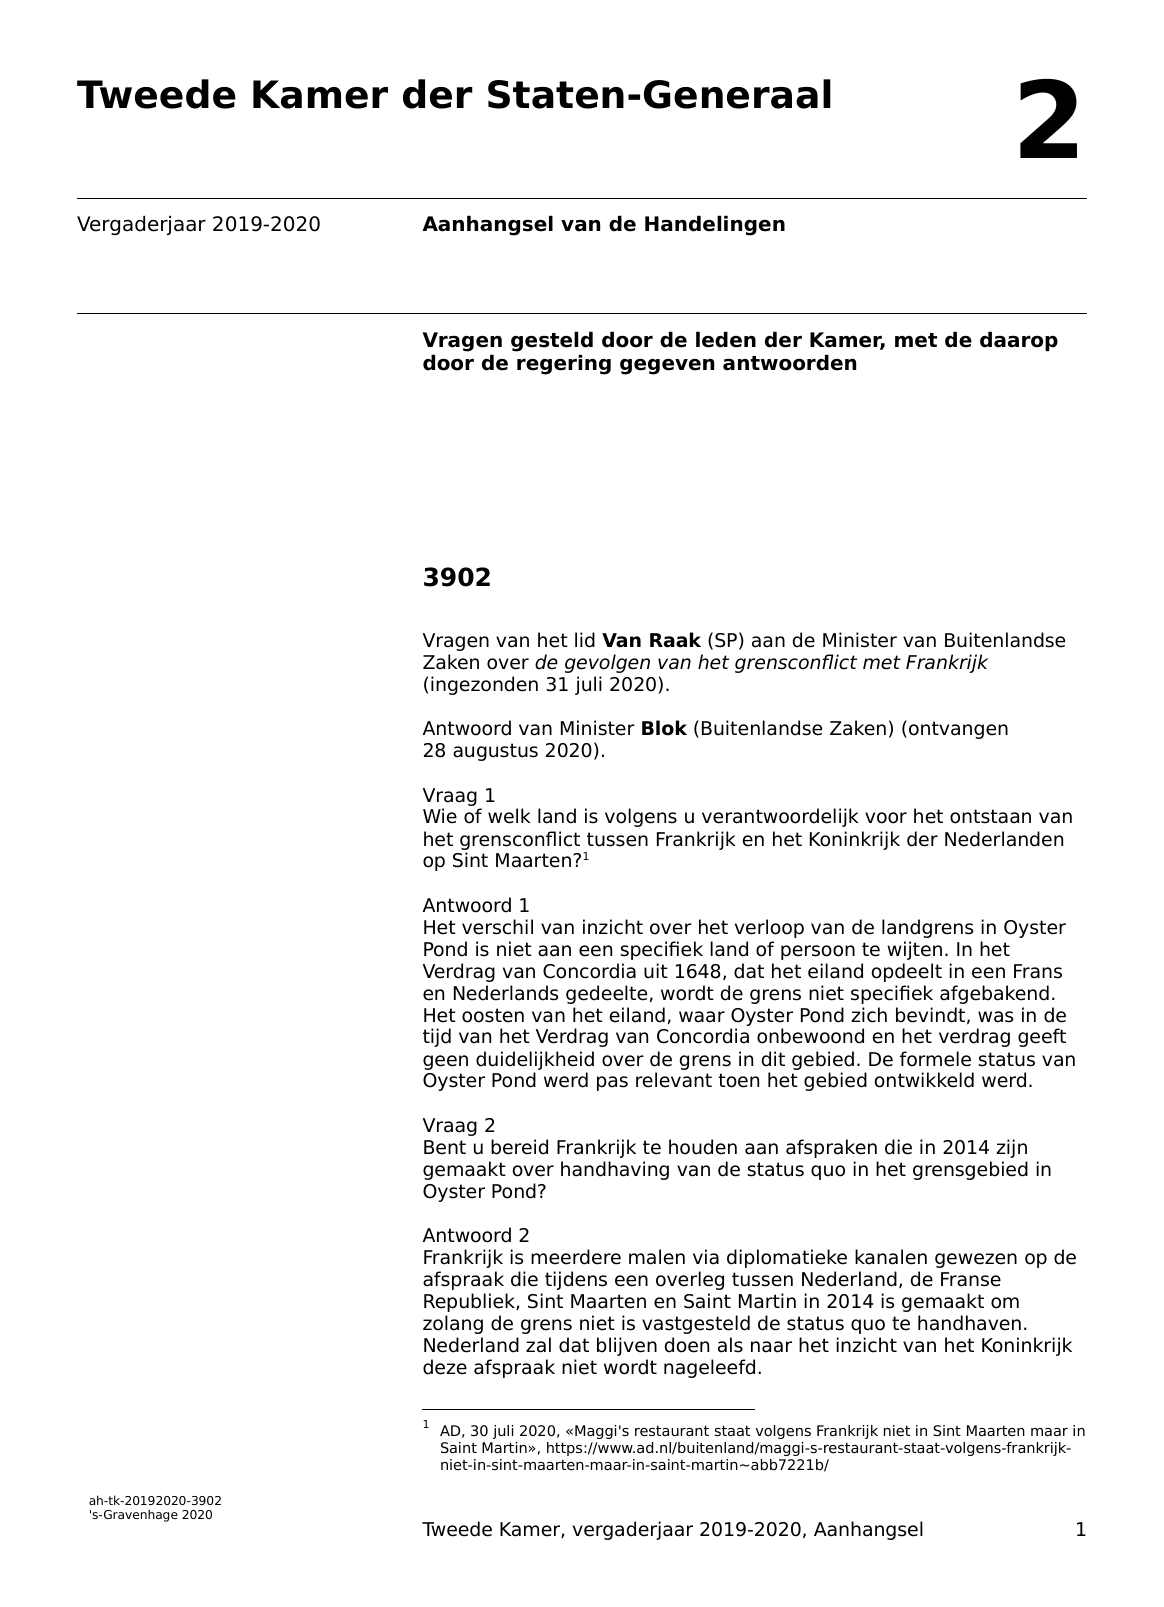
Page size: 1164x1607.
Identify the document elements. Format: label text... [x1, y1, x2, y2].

text Het verschil van inzicht over het verloop van de landgrens in Oyster Pond is niet aan een specifiek land of persoon te wijten. In het Verdrag van Concordia uit 1648, dat het eiland opdeelt in een Frans en Nederlands gedeelte, wordt de grens niet specifiek afgebakend. Het oosten van het eiland, waar Oyster Pond zich bevindt, was in de tijd van het Verdrag van Concordia onbewoond en het verdrag geeft geen duidelijkheid over de grens in dit gebied. De formele status van Oyster Pond werd pas relevant toen het gebied ontwikkeld werd. [422, 917, 1087, 1092]
text Vragen van het lid Van Raak (SP) aan de Minister van Buitenlandse Zaken over de gevolgen van het grensconflict met Frankrijk (ingezonden 31 juli 2020). [422, 630, 1087, 696]
text AD, 30 juli 2020, «Maggi's restaurant staat volgens Frankrijk niet in Sint Maarten maar in Saint Martin», https://www.ad.nl/buitenland/maggi-s-restaurant-staat-volgens-frankrijk-niet-in-sint-maarten-maar-in-saint-martin~abb7221b/ [422, 1418, 1087, 1474]
text Wie of welk land is volgens u verantwoordelijk voor het ontstaan van het grensconflict tussen Frankrijk en het Koninkrijk der Nederlanden op Sint Maarten? [422, 806, 1087, 872]
text Antwoord van Minister Blok (Buitenlandse Zaken) (ontvangen 28 augustus 2020). [422, 718, 1087, 762]
table_cell Vragen gesteld door de leden der Kamer, met de daarop door de regering gegeven antwoorden [422, 314, 1087, 375]
text Antwoord 1 [422, 894, 1087, 917]
table_header 2 [886, 59, 1087, 198]
text Bent u bereid Frankrijk te houden aan afspraken die in 2014 zijn gemaakt over handhaving van de status quo in het grensgebied in Oyster Pond? [422, 1137, 1087, 1202]
table_cell Aanhangsel van de Handelingen [422, 199, 1087, 313]
text Vraag 1 [422, 784, 1087, 806]
text Frankrijk is meerdere malen via diplomatieke kanalen gewezen op de afspraak die tijdens een overleg tussen Nederland, de Franse Republiek, Sint Maarten en Saint Martin in 2014 is gemaakt om zolang de grens niet is vastgesteld de status quo te handhaven. Nederland zal dat blijven doen als naar het inzicht van het Koninkrijk deze afspraak niet wordt nageleefd. [422, 1247, 1087, 1378]
text ah-tk-20192020-3902 [88, 1494, 323, 1508]
text 3902 [422, 563, 1087, 592]
table_cell [77, 314, 422, 375]
text Vraag 2 [422, 1114, 1087, 1137]
table_cell Vergaderjaar 2019-2020 [77, 199, 422, 313]
text Antwoord 2 [422, 1225, 1087, 1247]
table_header Tweede Kamer der Staten-Generaal [77, 59, 886, 198]
text 's-Gravenhage 2020 [88, 1508, 323, 1522]
